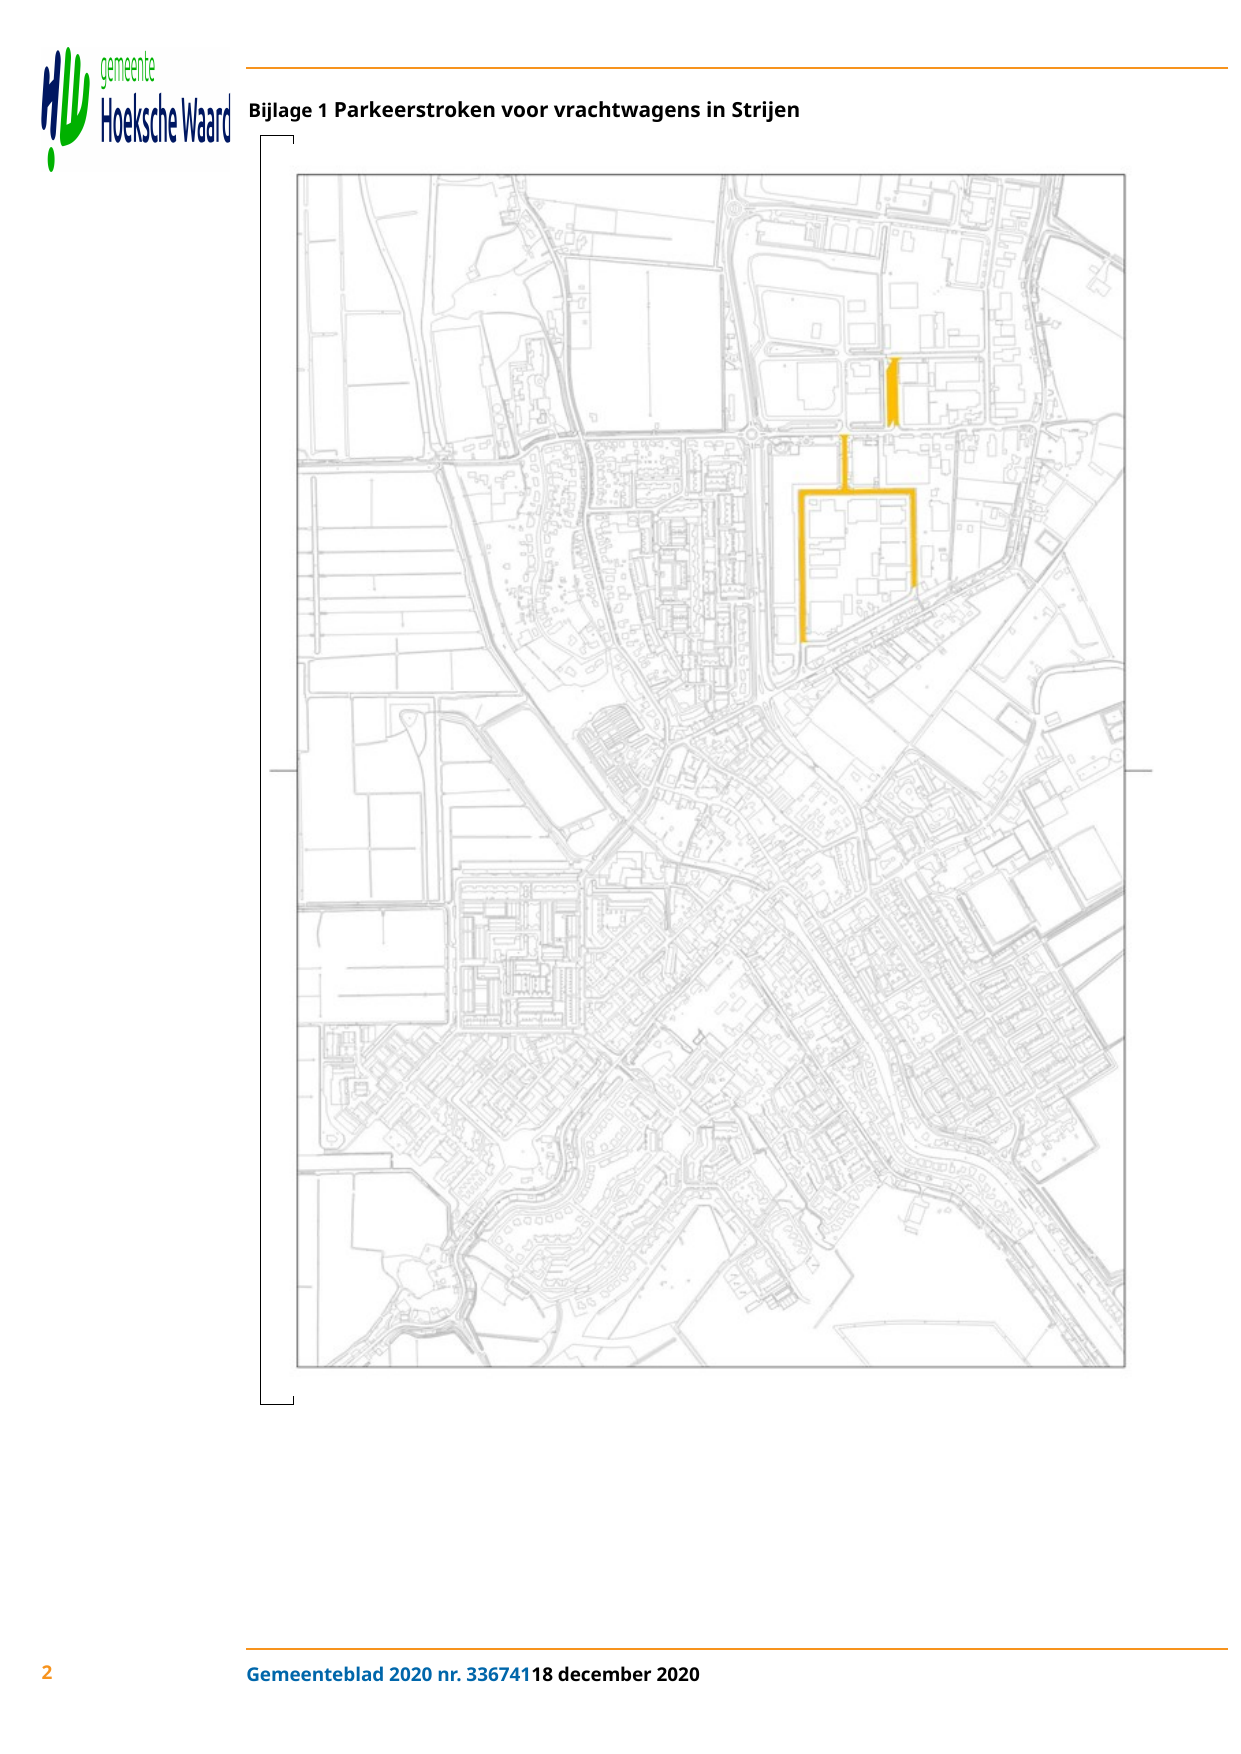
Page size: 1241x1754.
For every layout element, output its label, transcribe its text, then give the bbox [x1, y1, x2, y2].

picture [41, 47, 231, 172]
text Bijlage 1 Parkeerstroken voor vrachtwagens in Strijen [248, 95, 1152, 123]
picture [268, 144, 1155, 1396]
